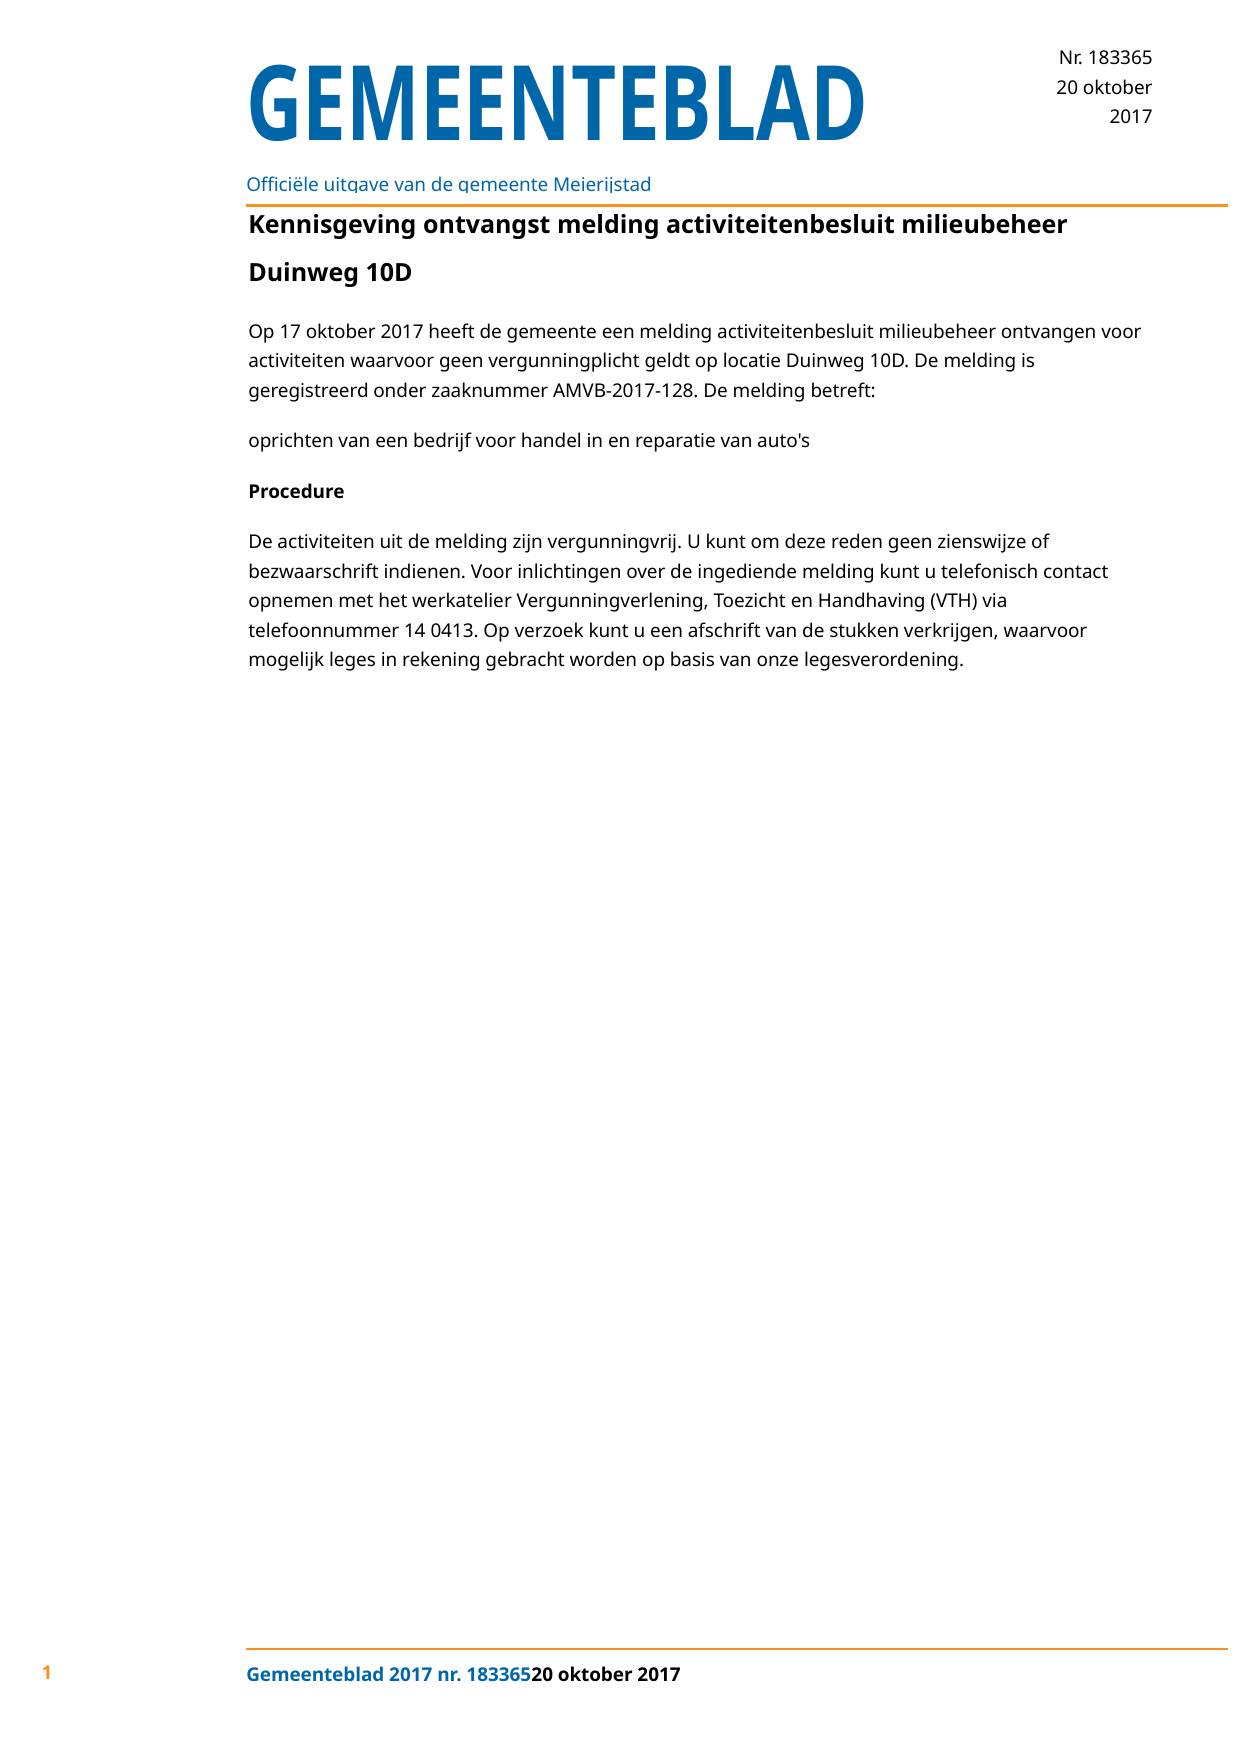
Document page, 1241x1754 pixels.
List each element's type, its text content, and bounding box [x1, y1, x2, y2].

text Procedure [248, 478, 1152, 504]
text Op 17 oktober 2017 heeft de gemeente een melding activiteitenbesluit milieubeheer ontvangen voor activiteiten waarvoor geen vergunningplicht geldt op locatie Duinweg 10D. De melding is geregistreerd onder zaaknummer AMVB-2017-128. De melding betreft: [248, 318, 1152, 403]
text oprichten van een bedrijf voor handel in en reparatie van auto's [248, 427, 1152, 453]
text Kennisgeving ontvangst melding activiteitenbesluit milieubeheer Duinweg 10D [248, 207, 1152, 288]
text De activiteiten uit de melding zijn vergunningvrij. U kunt om deze reden geen zienswijze of bezwaarschrift indienen. Voor inlichtingen over de ingediende melding kunt u telefonisch contact opnemen met het werkatelier Vergunningverlening, Toezicht en Handhaving (VTH) via telefoonnummer 14 0413. Op verzoek kunt u een afschrift van de stukken verkrijgen, waarvoor mogelijk leges in rekening gebracht worden op basis van onze legesverordening. [248, 528, 1152, 672]
picture [41, 47, 231, 172]
